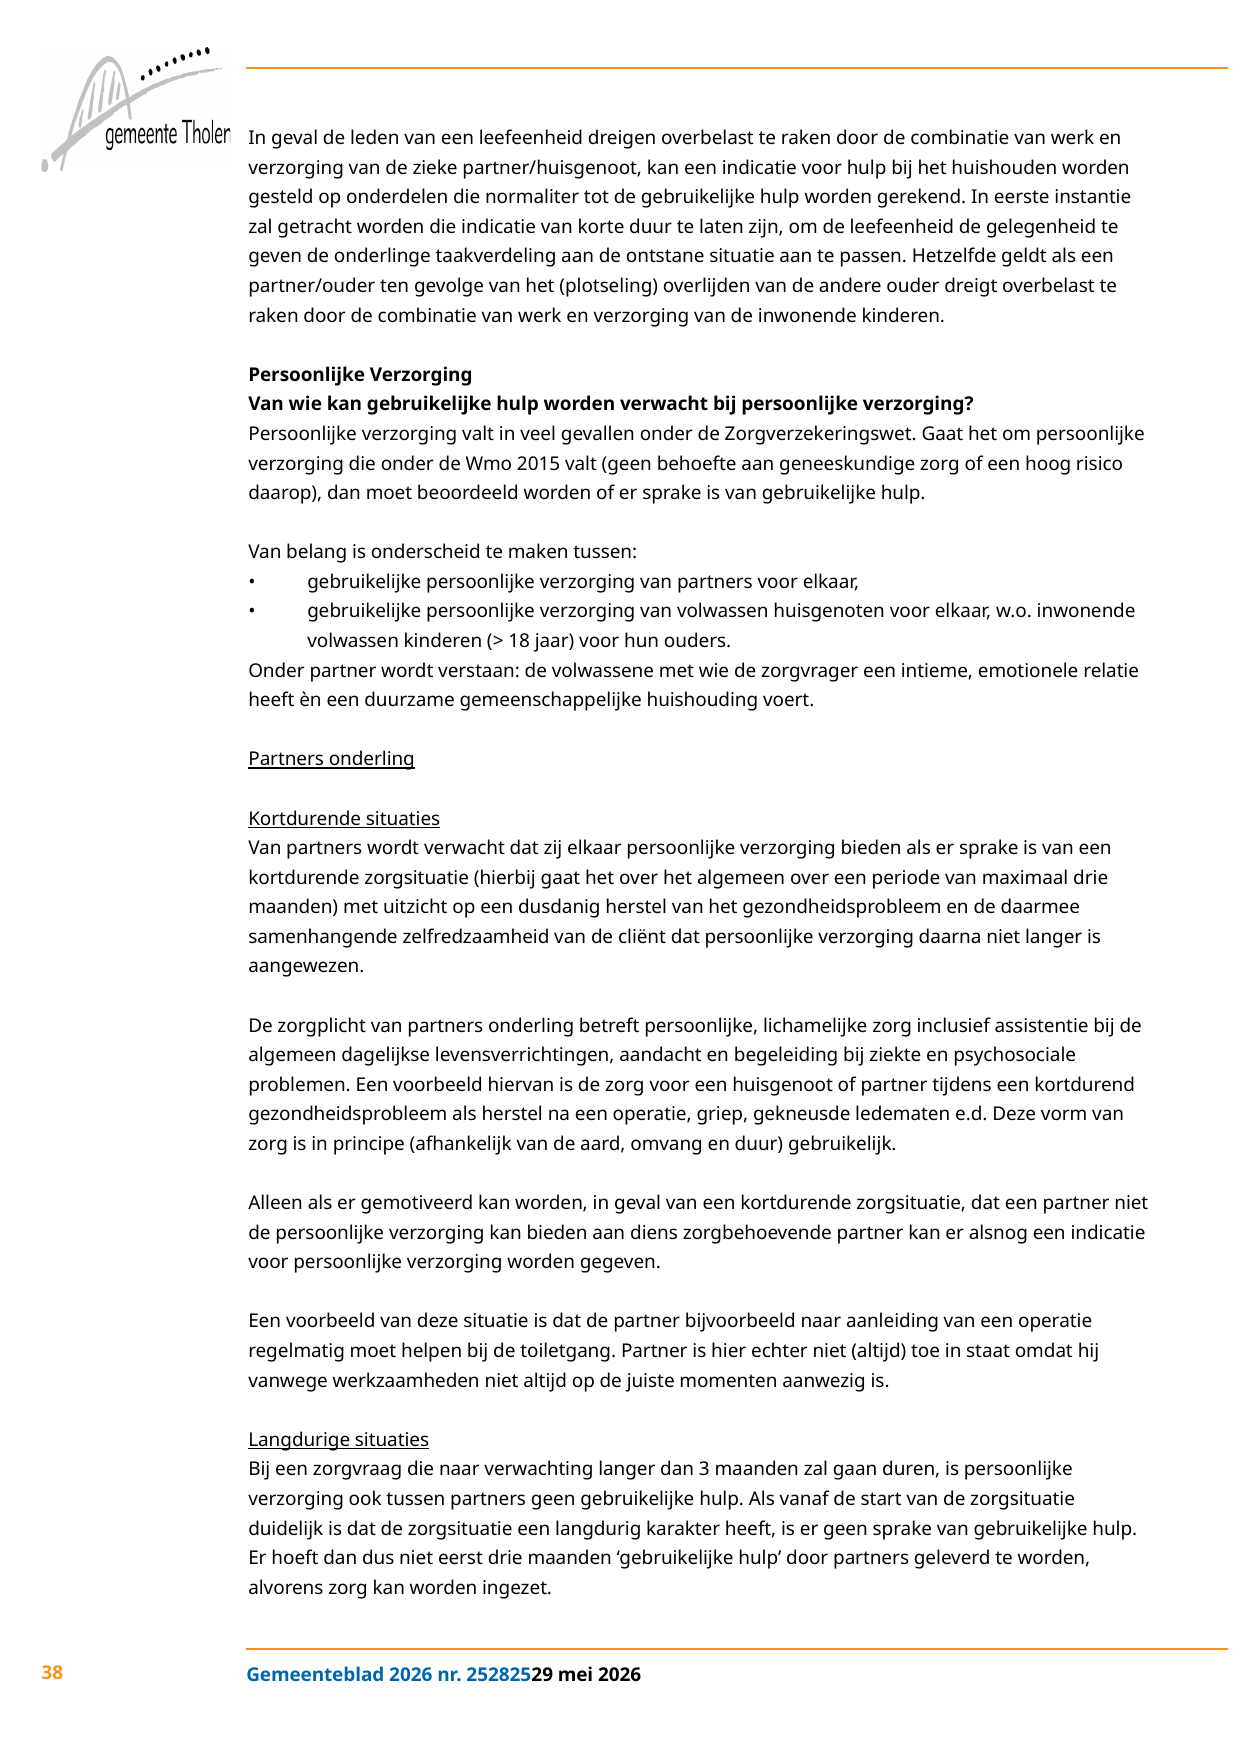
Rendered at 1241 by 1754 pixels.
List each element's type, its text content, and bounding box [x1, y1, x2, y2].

text Partners onderling [248, 746, 1152, 771]
list gebruikelijke persoonlijke verzorging van partners voor elkaar, [248, 568, 1152, 594]
text De zorgplicht van partners onderling betreft persoonlijke, lichamelijke zorg inclusief assistentie bij de algemeen dagelijkse levensverrichtingen, aandacht en begeleiding bij ziekte en psychosociale problemen. Een voorbeeld hiervan is de zorg voor een huisgenoot of partner tijdens een kortdurend gezondheidsprobleem als herstel na een operatie, griep, gekneusde ledematen e.d. Deze vorm van zorg is in principe (afhankelijk van de aard, omvang en duur) gebruikelijk. [248, 1012, 1152, 1156]
text Langdurige situaties [248, 1426, 1152, 1452]
text Van belang is onderscheid te maken tussen: [248, 538, 1152, 564]
picture [41, 47, 231, 172]
text Bij een zorgvraag die naar verwachting langer dan 3 maanden zal gaan duren, is persoonlijke verzorging ook tussen partners geen gebruikelijke hulp. Als vanaf de start van de zorgsituatie duidelijk is dat de zorgsituatie een langdurig karakter heeft, is er geen sprake van gebruikelijke hulp. Er hoeft dan dus niet eerst drie maanden ‘gebruikelijke hulp’ door partners geleverd te worden, alvorens zorg kan worden ingezet. [248, 1456, 1152, 1600]
text Van wie kan gebruikelijke hulp worden verwacht bij persoonlijke verzorging? [248, 391, 1152, 416]
list gebruikelijke persoonlijke verzorging van volwassen huisgenoten voor elkaar, w.o. inwonende volwassen kinderen (> 18 jaar) voor hun ouders. [248, 598, 1152, 653]
text Een voorbeeld van deze situatie is dat de partner bijvoorbeeld naar aanleiding van een operatie regelmatig moet helpen bij de toiletgang. Partner is hier echter niet (altijd) toe in staat omdat hij vanwege werkzaamheden niet altijd op de juiste momenten aanwezig is. [248, 1308, 1152, 1393]
text Persoonlijke Verzorging [248, 361, 1152, 387]
text In geval de leden van een leefeenheid dreigen overbelast te raken door de combinatie van werk en verzorging van de zieke partner/huisgenoot, kan een indicatie voor hulp bij het huishouden worden gesteld op onderdelen die normaliter tot de gebruikelijke hulp worden gerekend. In eerste instantie zal getracht worden die indicatie van korte duur te laten zijn, om de leefeenheid de gelegenheid te geven de onderlinge taakverdeling aan de ontstane situatie aan te passen. Hetzelfde geldt als een partner/ouder ten gevolge van het (plotseling) overlijden van de andere ouder dreigt overbelast te raken door de combinatie van werk en verzorging van de inwonende kinderen. [248, 124, 1152, 328]
text Kortdurende situaties [248, 805, 1152, 831]
text Van partners wordt verwacht dat zij elkaar persoonlijke verzorging bieden als er sprake is van een kortdurende zorgsituatie (hierbij gaat het over het algemeen over een periode van maximaal drie maanden) met uitzicht op een dusdanig herstel van het gezondheidsprobleem en de daarmee samenhangende zelfredzaamheid van de cliënt dat persoonlijke verzorging daarna niet langer is aangewezen. [248, 834, 1152, 978]
text Persoonlijke verzorging valt in veel gevallen onder de Zorgverzekeringswet. Gaat het om persoonlijke verzorging die onder de Wmo 2015 valt (geen behoefte aan geneeskundige zorg of een hoog risico daarop), dan moet beoordeeld worden of er sprake is van gebruikelijke hulp. [248, 420, 1152, 505]
text Onder partner wordt verstaan: de volwassene met wie de zorgvrager een intieme, emotionele relatie heeft èn een duurzame gemeenschappelijke huishouding voert. [248, 657, 1152, 712]
text Alleen als er gemotiveerd kan worden, in geval van een kortdurende zorgsituatie, dat een partner niet de persoonlijke verzorging kan bieden aan diens zorgbehoevende partner kan er alsnog een indicatie voor persoonlijke verzorging worden gegeven. [248, 1189, 1152, 1274]
